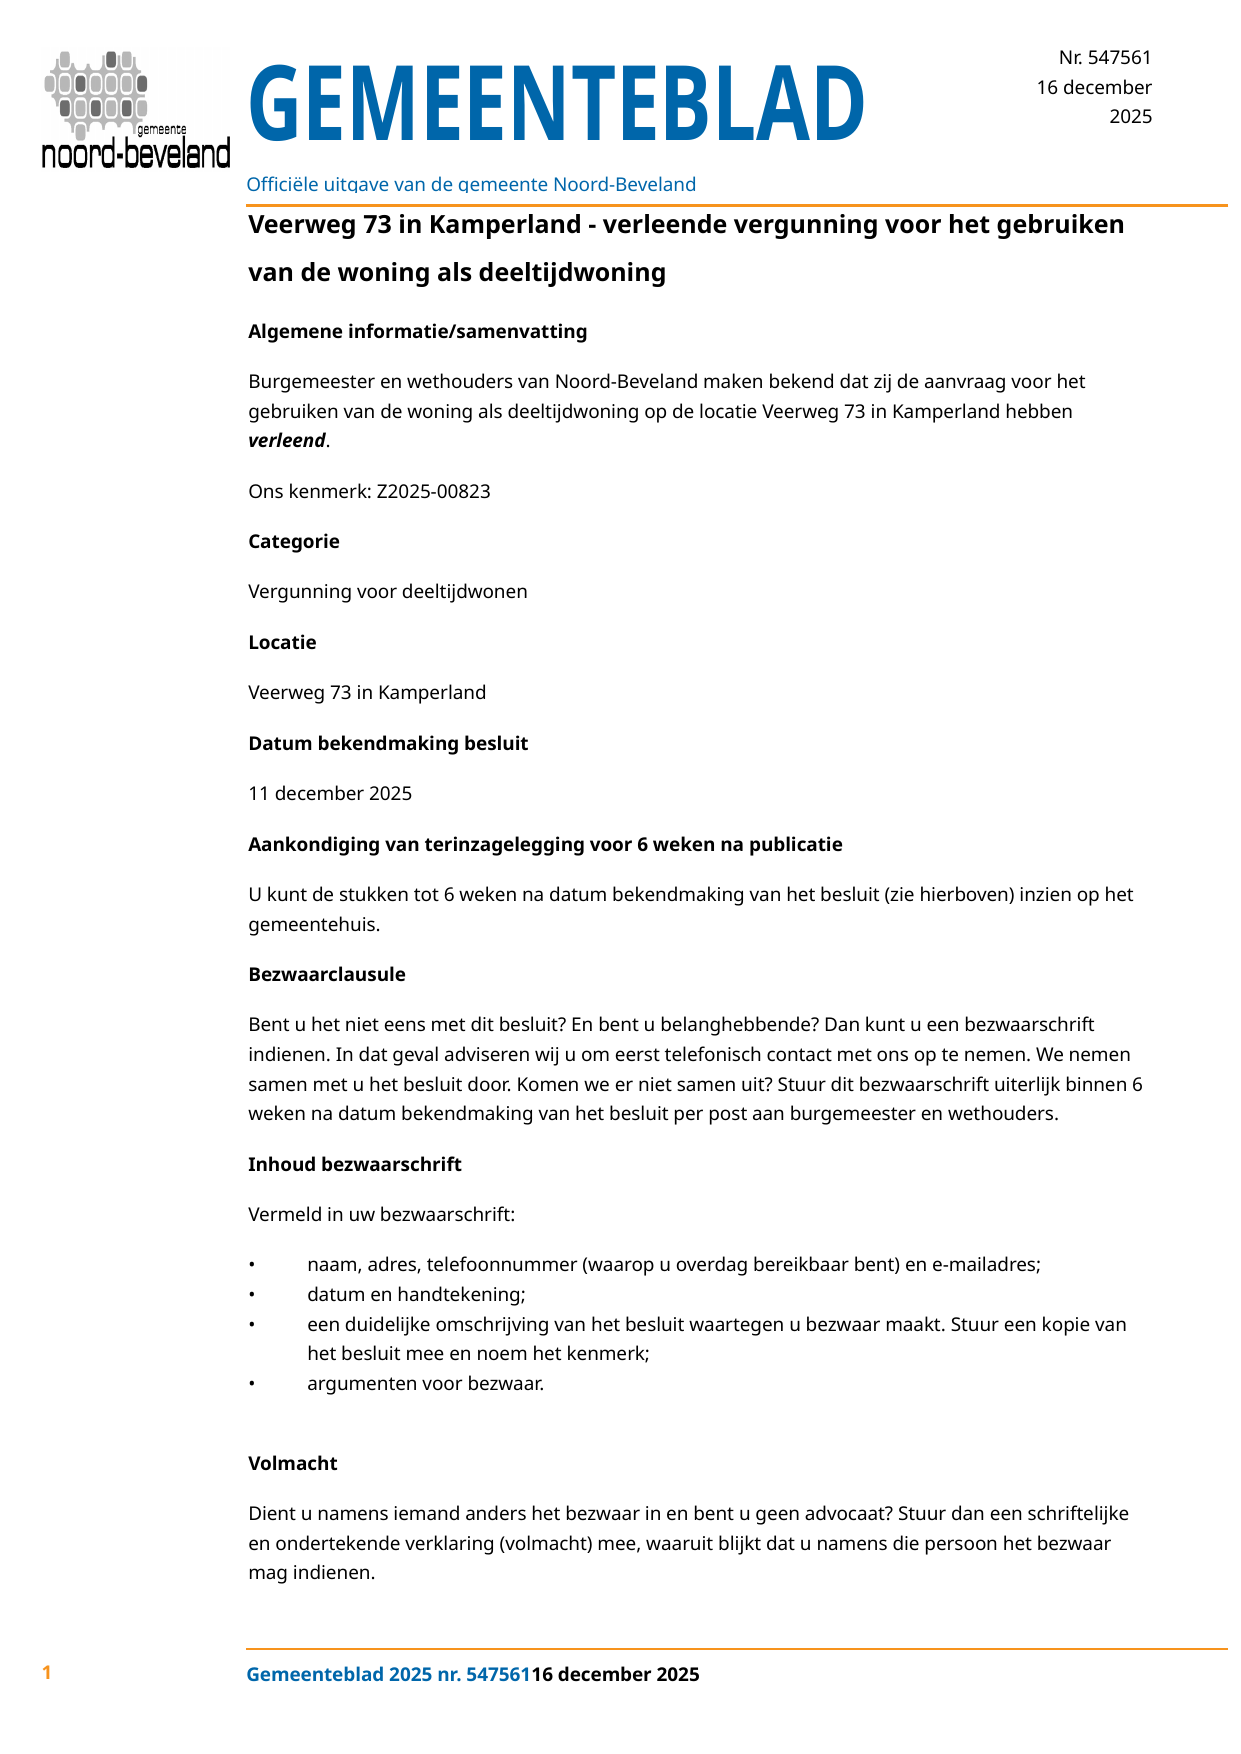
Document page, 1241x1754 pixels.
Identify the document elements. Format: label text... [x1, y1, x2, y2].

text Datum bekendmaking besluit [248, 730, 1152, 756]
text Vergunning voor deeltijdwonen [248, 579, 1152, 604]
text U kunt de stukken tot 6 weken na datum bekendmaking van het besluit (zie hierboven) inzien op het gemeentehuis. [248, 881, 1152, 937]
text 11 december 2025 [248, 780, 1152, 806]
picture [41, 47, 231, 172]
text Algemene informatie/samenvatting [248, 318, 1152, 344]
text Volmacht [248, 1450, 1152, 1476]
text Locatie [248, 629, 1152, 655]
text Vermeld in uw bezwaarschrift: [248, 1201, 1152, 1227]
list een duidelijke omschrijving van het besluit waartegen u bezwaar maakt. Stuur een kopie van het besluit mee en noem het kenmerk; [248, 1311, 1152, 1366]
text Burgemeester en wethouders van Noord-Beveland maken bekend dat zij de aanvraag voor het gebruiken van de woning als deeltijdwoning op de locatie Veerweg 73 in Kamperland hebben verleend. [248, 368, 1152, 453]
text Bezwaarclausule [248, 961, 1152, 987]
text Veerweg 73 in Kamperland - verleende vergunning voor het gebruiken van de woning als deeltijdwoning [248, 207, 1152, 288]
list naam, adres, telefoonnummer (waarop u overdag bereikbaar bent) en e-mailadres; [248, 1252, 1152, 1277]
text Dient u namens iemand anders het bezwaar in en bent u geen advocaat? Stuur dan een schriftelijke en ondertekende verklaring (volmacht) mee, waaruit blijkt dat u namens die persoon het bezwaar mag indienen. [248, 1500, 1152, 1585]
text Aankondiging van terinzagelegging voor 6 weken na publicatie [248, 831, 1152, 857]
list datum en handtekening; [248, 1281, 1152, 1307]
text Bent u het niet eens met dit besluit? En bent u belanghebbende? Dan kunt u een bezwaarschrift indienen. In dat geval adviseren wij u om eerst telefonisch contact met ons op te nemen. We nemen samen met u het besluit door. Komen we er niet samen uit? Stuur dit bezwaarschrift uiterlijk binnen 6 weken na datum bekendmaking van het besluit per post aan burgemeester en wethouders. [248, 1012, 1152, 1126]
text Categorie [248, 528, 1152, 554]
text Veerweg 73 in Kamperland [248, 679, 1152, 705]
text Inhoud bezwaarschrift [248, 1151, 1152, 1177]
text Ons kenmerk: Z2025-00823 [248, 478, 1152, 504]
list argumenten voor bezwaar. [248, 1370, 1152, 1396]
